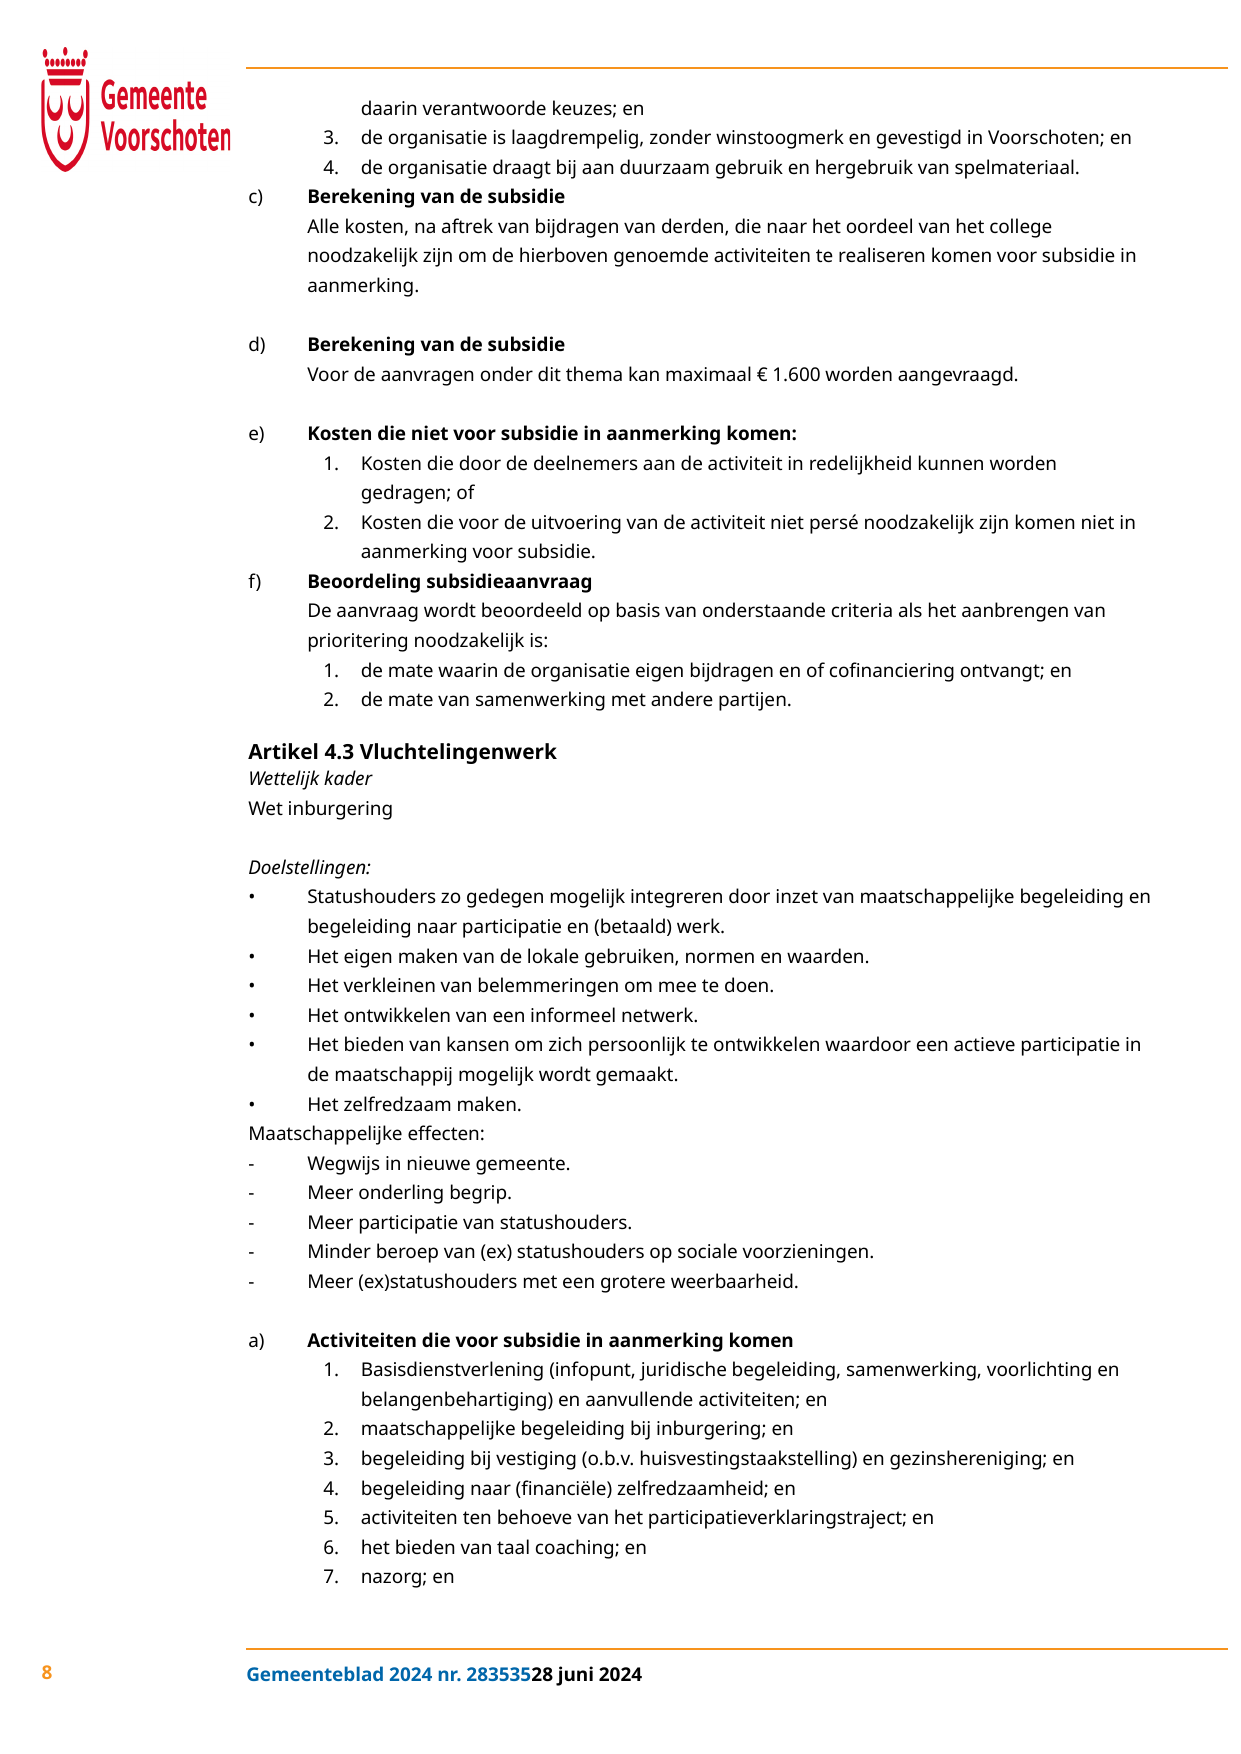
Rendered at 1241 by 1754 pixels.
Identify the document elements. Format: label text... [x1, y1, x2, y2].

list nazorg; en [323, 1563, 1152, 1589]
list Statushouders zo gedegen mogelijk integreren door inzet van maatschappelijke begeleiding en begeleiding naar participatie en (betaald) werk. [248, 884, 1152, 939]
list Het bieden van kansen om zich persoonlijk te ontwikkelen waardoor een actieve participatie in de maatschappij mogelijk wordt gemaakt. [248, 1032, 1152, 1087]
list begeleiding naar (financiële) zelfredzaamheid; en [323, 1475, 1152, 1501]
list Basisdienstverlening (infopunt, juridische begeleiding, samenwerking, voorlichting en belangenbehartiging) en aanvullende activiteiten; en [323, 1356, 1152, 1412]
text Wettelijk kader [248, 765, 1152, 791]
list Kosten die door de deelnemers aan de activiteit in redelijkheid kunnen worden gedragen; of [323, 450, 1152, 505]
list Berekening van de subsidie [248, 331, 1152, 357]
list daarin verantwoorde keuzes; en [323, 95, 1152, 121]
list Het verkleinen van belemmeringen om mee te doen. [248, 972, 1152, 998]
text Wet inburgering [248, 795, 1152, 821]
list Kosten die niet voor subsidie in aanmerking komen: [248, 420, 1152, 446]
list het bieden van taal coaching; en [323, 1534, 1152, 1560]
list maatschappelijke begeleiding bij inburgering; en [323, 1416, 1152, 1441]
list de mate van samenwerking met andere partijen. [323, 686, 1152, 712]
list activiteiten ten behoeve van het participatieverklaringstraject; en [323, 1504, 1152, 1530]
list de organisatie is laagdrempelig, zonder winstoogmerk en gevestigd in Voorschoten; en [323, 124, 1152, 150]
text Doelstellingen: [248, 854, 1152, 880]
list de mate waarin de organisatie eigen bijdragen en of cofinanciering ontvangt; en [323, 657, 1152, 683]
list Alle kosten, na aftrek van bijdragen van derden, die naar het oordeel van het college noodzakelijk zijn om de hierboven genoemde activiteiten te realiseren komen voor subsidie in aanmerking. [248, 213, 1152, 298]
list begeleiding bij vestiging (o.b.v. huisvestingstaakstelling) en gezinshereniging; en [323, 1445, 1152, 1471]
table_header Maatschappelijke effecten: Wegwijs in nieuwe gemeente. Meer onderling begrip. Meer participatie van statushouders. Minder beroep van (ex) statushouders op sociale voorzieningen. Meer (ex)statushouders met een grotere weerbaarheid. [248, 1120, 1152, 1294]
list Berekening van de subsidie [248, 183, 1152, 209]
text Artikel 4.3 Vluchtelingenwerk [248, 737, 1152, 765]
picture [41, 47, 231, 172]
list Activiteiten die voor subsidie in aanmerking komen [248, 1327, 1152, 1353]
list De aanvraag wordt beoordeeld op basis van onderstaande criteria als het aanbrengen van prioritering noodzakelijk is: [248, 598, 1152, 653]
list Het eigen maken van de lokale gebruiken, normen en waarden. [248, 943, 1152, 968]
list Voor de aanvragen onder dit thema kan maximaal € 1.600 worden aangevraagd. [248, 361, 1152, 387]
list Beoordeling subsidieaanvraag [248, 568, 1152, 594]
list de organisatie draagt bij aan duurzaam gebruik en hergebruik van spelmateriaal. [323, 154, 1152, 180]
list Kosten die voor de uitvoering van de activiteit niet persé noodzakelijk zijn komen niet in aanmerking voor subsidie. [323, 509, 1152, 564]
list Het zelfredzaam maken. [248, 1091, 1152, 1116]
list Het ontwikkelen van een informeel netwerk. [248, 1002, 1152, 1028]
